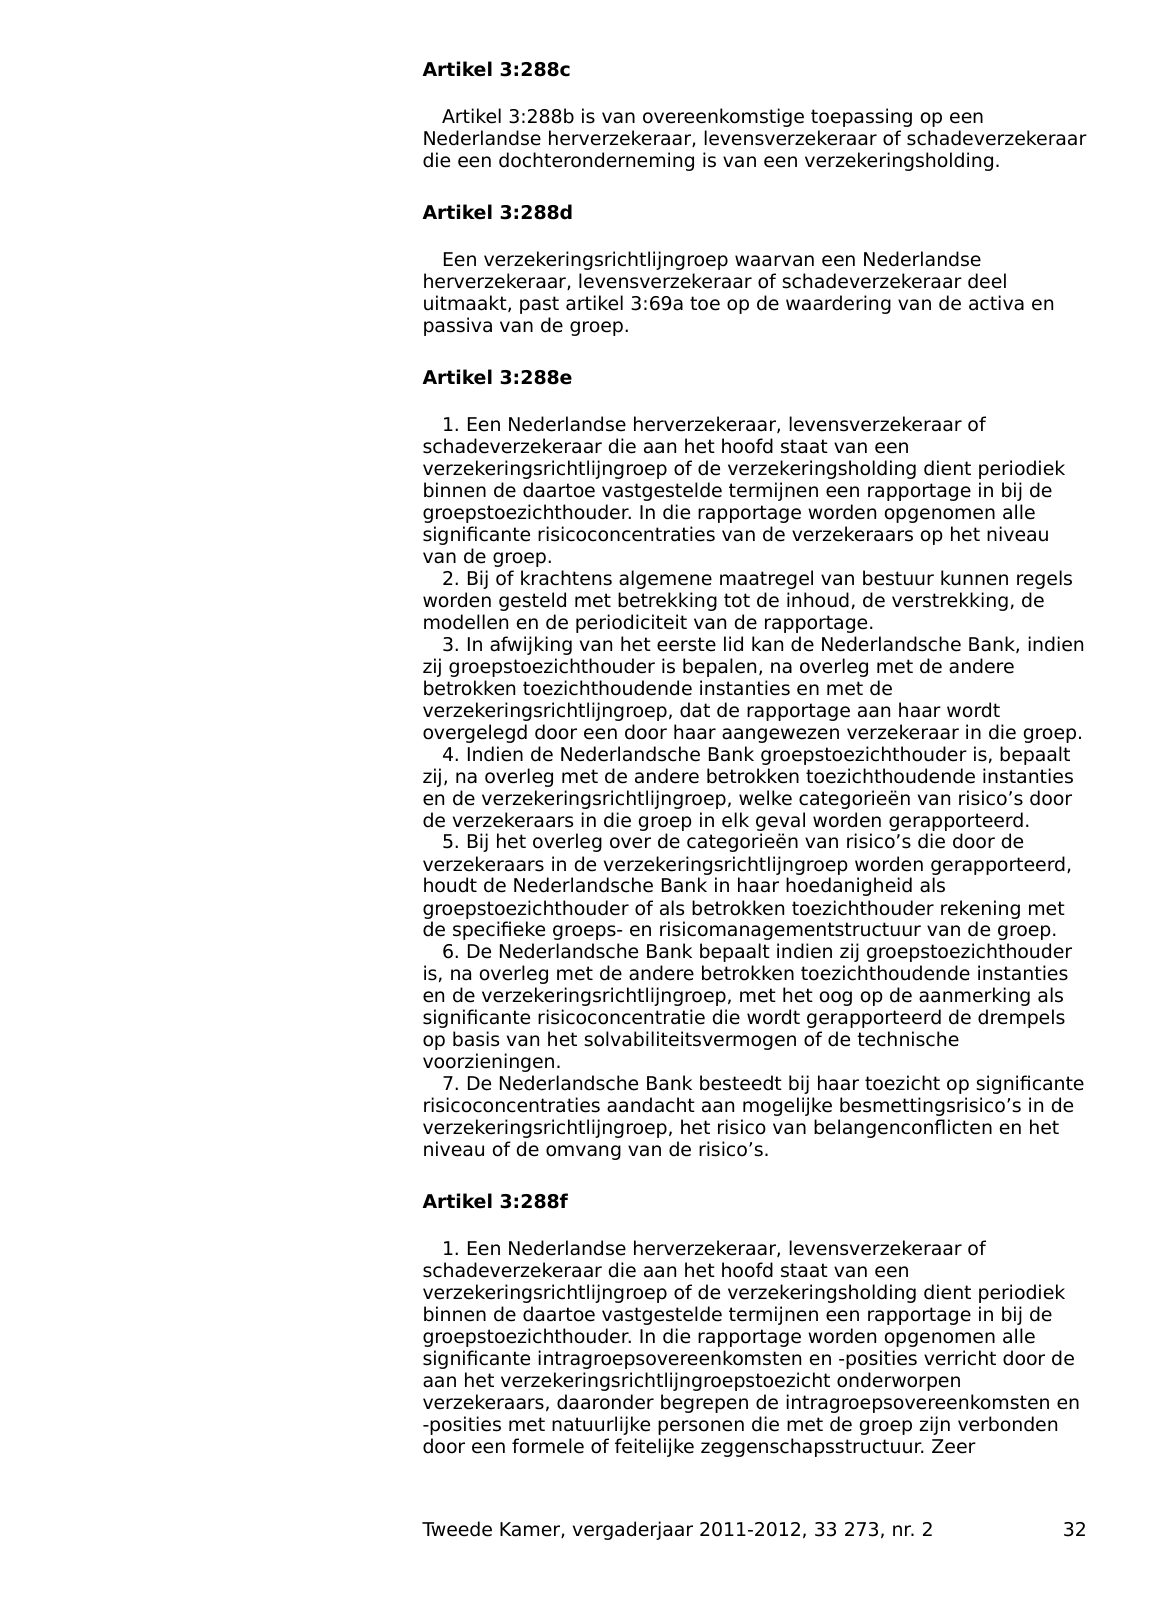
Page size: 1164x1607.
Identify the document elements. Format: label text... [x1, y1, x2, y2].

text 1. Een Nederlandse herverzekeraar, levensverzekeraar of schadeverzekeraar die aan het hoofd staat van een verzekeringsrichtlijngroep of de verzekeringsholding dient periodiek binnen de daartoe vastgestelde termijnen een rapportage in bij de groepstoezichthouder. In die rapportage worden opgenomen alle significante risicoconcentraties van de verzekeraars op het niveau van de groep. [422, 414, 1087, 568]
text 7. De Nederlandsche Bank besteedt bij haar toezicht op significante risicoconcentraties aandacht aan mogelijke besmettingsrisico’s in de verzekeringsrichtlijngroep, het risico van belangenconflicten en het niveau of de omvang van de risico’s. [422, 1073, 1087, 1161]
text 3. In afwijking van het eerste lid kan de Nederlandsche Bank, indien zij groepstoezichthouder is bepalen, na overleg met de andere betrokken toezichthoudende instanties en met de verzekeringsrichtlijngroep, dat de rapportage aan haar wordt overgelegd door een door haar aangewezen verzekeraar in die groep. [422, 634, 1087, 743]
subtitle Artikel 3:288c [422, 59, 1087, 81]
text Artikel 3:288b is van overeenkomstige toepassing op een Nederlandse herverzekeraar, levensverzekeraar of schadeverzekeraar die een dochteronderneming is van een verzekeringsholding. [422, 106, 1087, 172]
text 4. Indien de Nederlandsche Bank groepstoezichthouder is, bepaalt zij, na overleg met de andere betrokken toezichthoudende instanties en de verzekeringsrichtlijngroep, welke categorieën van risico’s door de verzekeraars in die groep in elk geval worden gerapporteerd. [422, 743, 1087, 831]
text 5. Bij het overleg over de categorieën van risico’s die door de verzekeraars in de verzekeringsrichtlijngroep worden gerapporteerd, houdt de Nederlandsche Bank in haar hoedanigheid als groepstoezichthouder of als betrokken toezichthouder rekening met de specifieke groeps- en risicomanagementstructuur van de groep. [422, 831, 1087, 941]
subtitle Artikel 3:288f [422, 1191, 1087, 1213]
text 1. Een Nederlandse herverzekeraar, levensverzekeraar of schadeverzekeraar die aan het hoofd staat van een verzekeringsrichtlijngroep of de verzekeringsholding dient periodiek binnen de daartoe vastgestelde termijnen een rapportage in bij de groepstoezichthouder. In die rapportage worden opgenomen alle significante intragroepsovereenkomsten en -posities verricht door de aan het verzekeringsrichtlijngroepstoezicht onderworpen verzekeraars, daaronder begrepen de intragroepsovereenkomsten en -posities met natuurlijke personen die met de groep zijn verbonden door een formele of feitelijke zeggenschapsstructuur. Zeer [422, 1238, 1087, 1458]
subtitle Artikel 3:288d [422, 202, 1087, 224]
text Een verzekeringsrichtlijngroep waarvan een Nederlandse herverzekeraar, levensverzekeraar of schadeverzekeraar deel uitmaakt, past artikel 3:69a toe op de waardering van de activa en passiva van de groep. [422, 249, 1087, 337]
text 2. Bij of krachtens algemene maatregel van bestuur kunnen regels worden gesteld met betrekking tot de inhoud, de verstrekking, de modellen en de periodiciteit van de rapportage. [422, 568, 1087, 634]
subtitle Artikel 3:288e [422, 367, 1087, 389]
text 6. De Nederlandsche Bank bepaalt indien zij groepstoezichthouder is, na overleg met de andere betrokken toezichthoudende instanties en de verzekeringsrichtlijngroep, met het oog op de aanmerking als significante risicoconcentratie die wordt gerapporteerd de drempels op basis van het solvabiliteitsvermogen of de technische voorzieningen. [422, 941, 1087, 1073]
